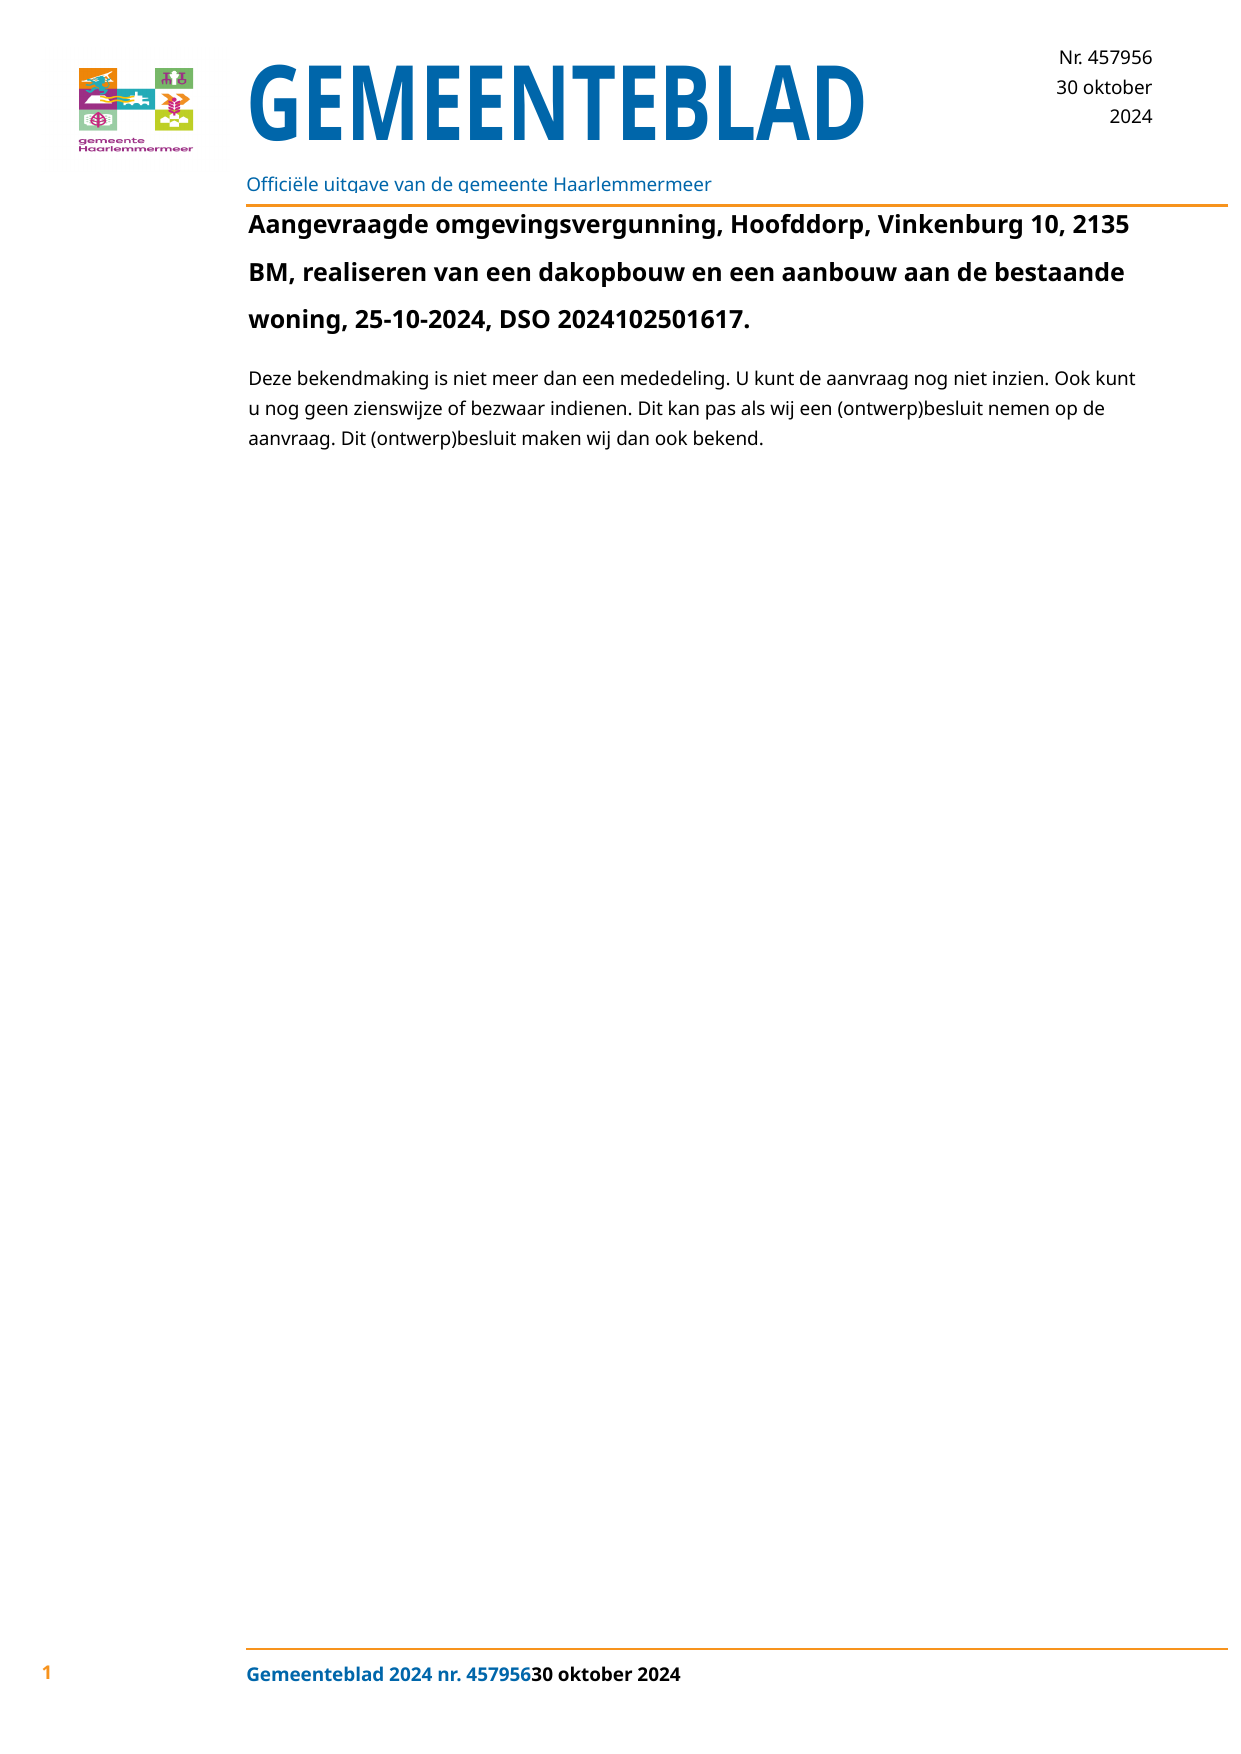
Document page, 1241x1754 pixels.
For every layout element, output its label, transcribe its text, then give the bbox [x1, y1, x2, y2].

text Aangevraagde omgevingsvergunning, Hoofddorp, Vinkenburg 10, 2135 BM, realiseren van een dakopbouw en een aanbouw aan de bestaande woning, 25-10-2024, DSO 2024102501617. [248, 207, 1152, 336]
text Deze bekendmaking is niet meer dan een mededeling. U kunt de aanvraag nog niet inzien. Ook kunt u nog geen zienswijze of bezwaar indienen. Dit kan pas als wij een (ontwerp)besluit nemen op de aanvraag. Dit (ontwerp)besluit maken wij dan ook bekend. [248, 366, 1152, 450]
picture [41, 47, 231, 172]
